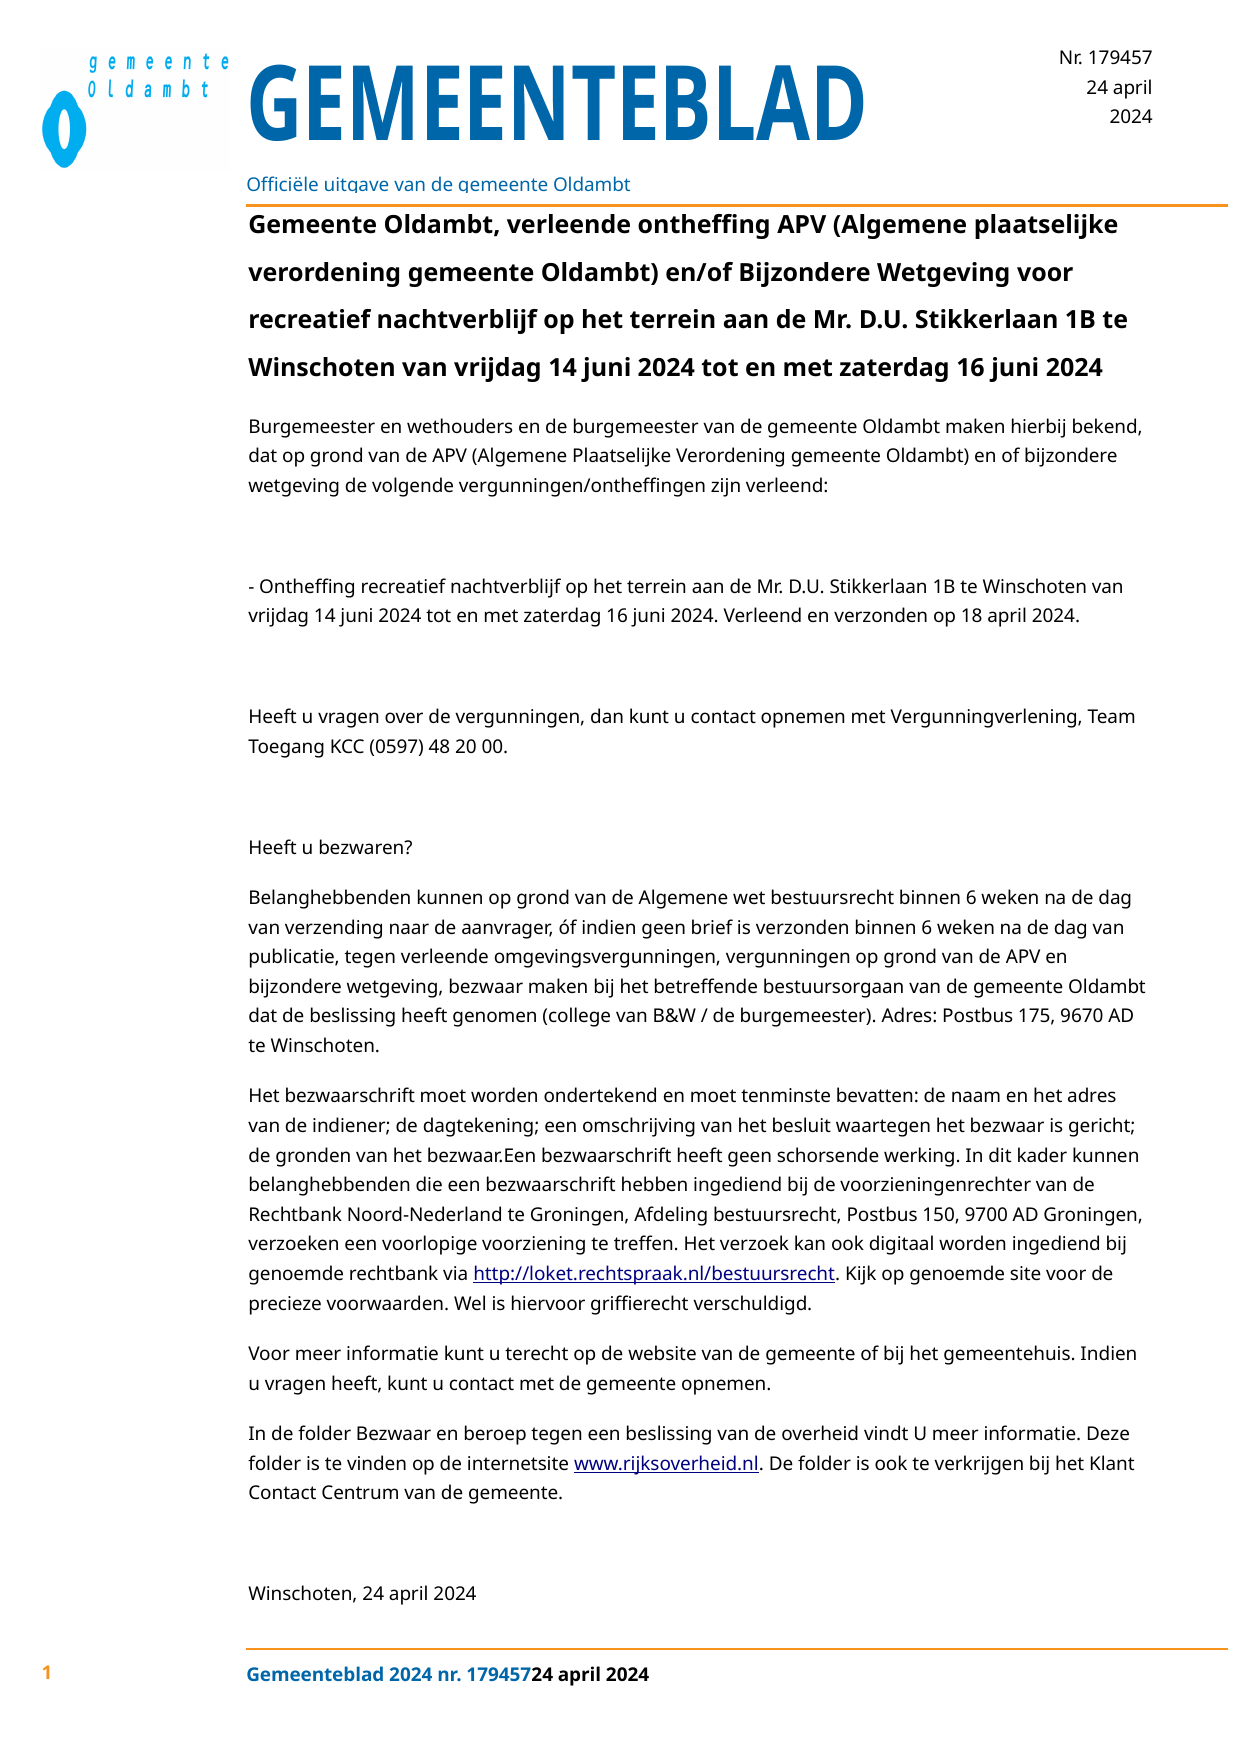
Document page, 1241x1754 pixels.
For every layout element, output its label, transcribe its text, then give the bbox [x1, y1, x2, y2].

text - Ontheffing recreatief nachtverblijf op het terrein aan de Mr. D.U. Stikkerlaan 1B te Winschoten van vrijdag 14 juni 2024 tot en met zaterdag 16 juni 2024. Verleend en verzonden op 18 april 2024. [248, 573, 1152, 628]
text Belanghebbenden kunnen op grond van de Algemene wet bestuursrecht binnen 6 weken na de dag van verzending naar de aanvrager, óf indien geen brief is verzonden binnen 6 weken na de dag van publicatie, tegen verleende omgevingsvergunningen, vergunningen op grond van de APV en bijzondere wetgeving, bezwaar maken bij het betreffende bestuursorgaan van de gemeente Oldambt dat de beslissing heeft genomen (college van B&W / de burgemeester). Adres: Postbus 175, 9670 AD te Winschoten. [248, 884, 1152, 1058]
text Voor meer informatie kunt u terecht op de website van de gemeente of bij het gemeentehuis. Indien u vragen heeft, kunt u contact met de gemeente opnemen. [248, 1340, 1152, 1396]
text Heeft u bezwaren? [248, 834, 1152, 860]
text Heeft u vragen over de vergunningen, dan kunt u contact opnemen met Vergunningverlening, Team Toegang KCC (0597) 48 20 00. [248, 703, 1152, 759]
text Burgemeester en wethouders en de burgemeester van de gemeente Oldambt maken hierbij bekend, dat op grond van de APV (Algemene Plaatselijke Verordening gemeente Oldambt) en of bijzondere wetgeving de volgende vergunningen/ontheffingen zijn verleend: [248, 413, 1152, 498]
text Gemeente Oldambt, verleende ontheffing APV (Algemene plaatselijke verordening gemeente Oldambt) en/of Bijzondere Wetgeving voor recreatief nachtverblijf op het terrein aan de Mr. D.U. Stikkerlaan 1B te Winschoten van vrijdag 14 juni 2024 tot en met zaterdag 16 juni 2024 [248, 207, 1152, 384]
picture [41, 47, 231, 172]
text In de folder Bezwaar en beroep tegen een beslissing van de overheid vindt U meer informatie. Deze folder is te vinden op de internetsite www.rijksoverheid.nl. De folder is ook te verkrijgen bij het Klant Contact Centrum van de gemeente. [248, 1420, 1152, 1505]
text Winschoten, 24 april 2024 [248, 1580, 1152, 1606]
text Het bezwaarschrift moet worden ondertekend en moet tenminste bevatten: de naam en het adres van de indiener; de dagtekening; een omschrijving van het besluit waartegen het bezwaar is gericht; de gronden van het bezwaar.Een bezwaarschrift heeft geen schorsende werking. In dit kader kunnen belanghebbenden die een bezwaarschrift hebben ingediend bij de voorzieningenrechter van de Rechtbank Noord-Nederland te Groningen, Afdeling bestuursrecht, Postbus 150, 9700 AD Groningen, verzoeken een voorlopige voorziening te treffen. Het verzoek kan ook digitaal worden ingediend bij genoemde rechtbank via http://loket.rechtspraak.nl/bestuursrecht. Kijk op genoemde site voor de precieze voorwaarden. Wel is hiervoor griffierecht verschuldigd. [248, 1083, 1152, 1316]
